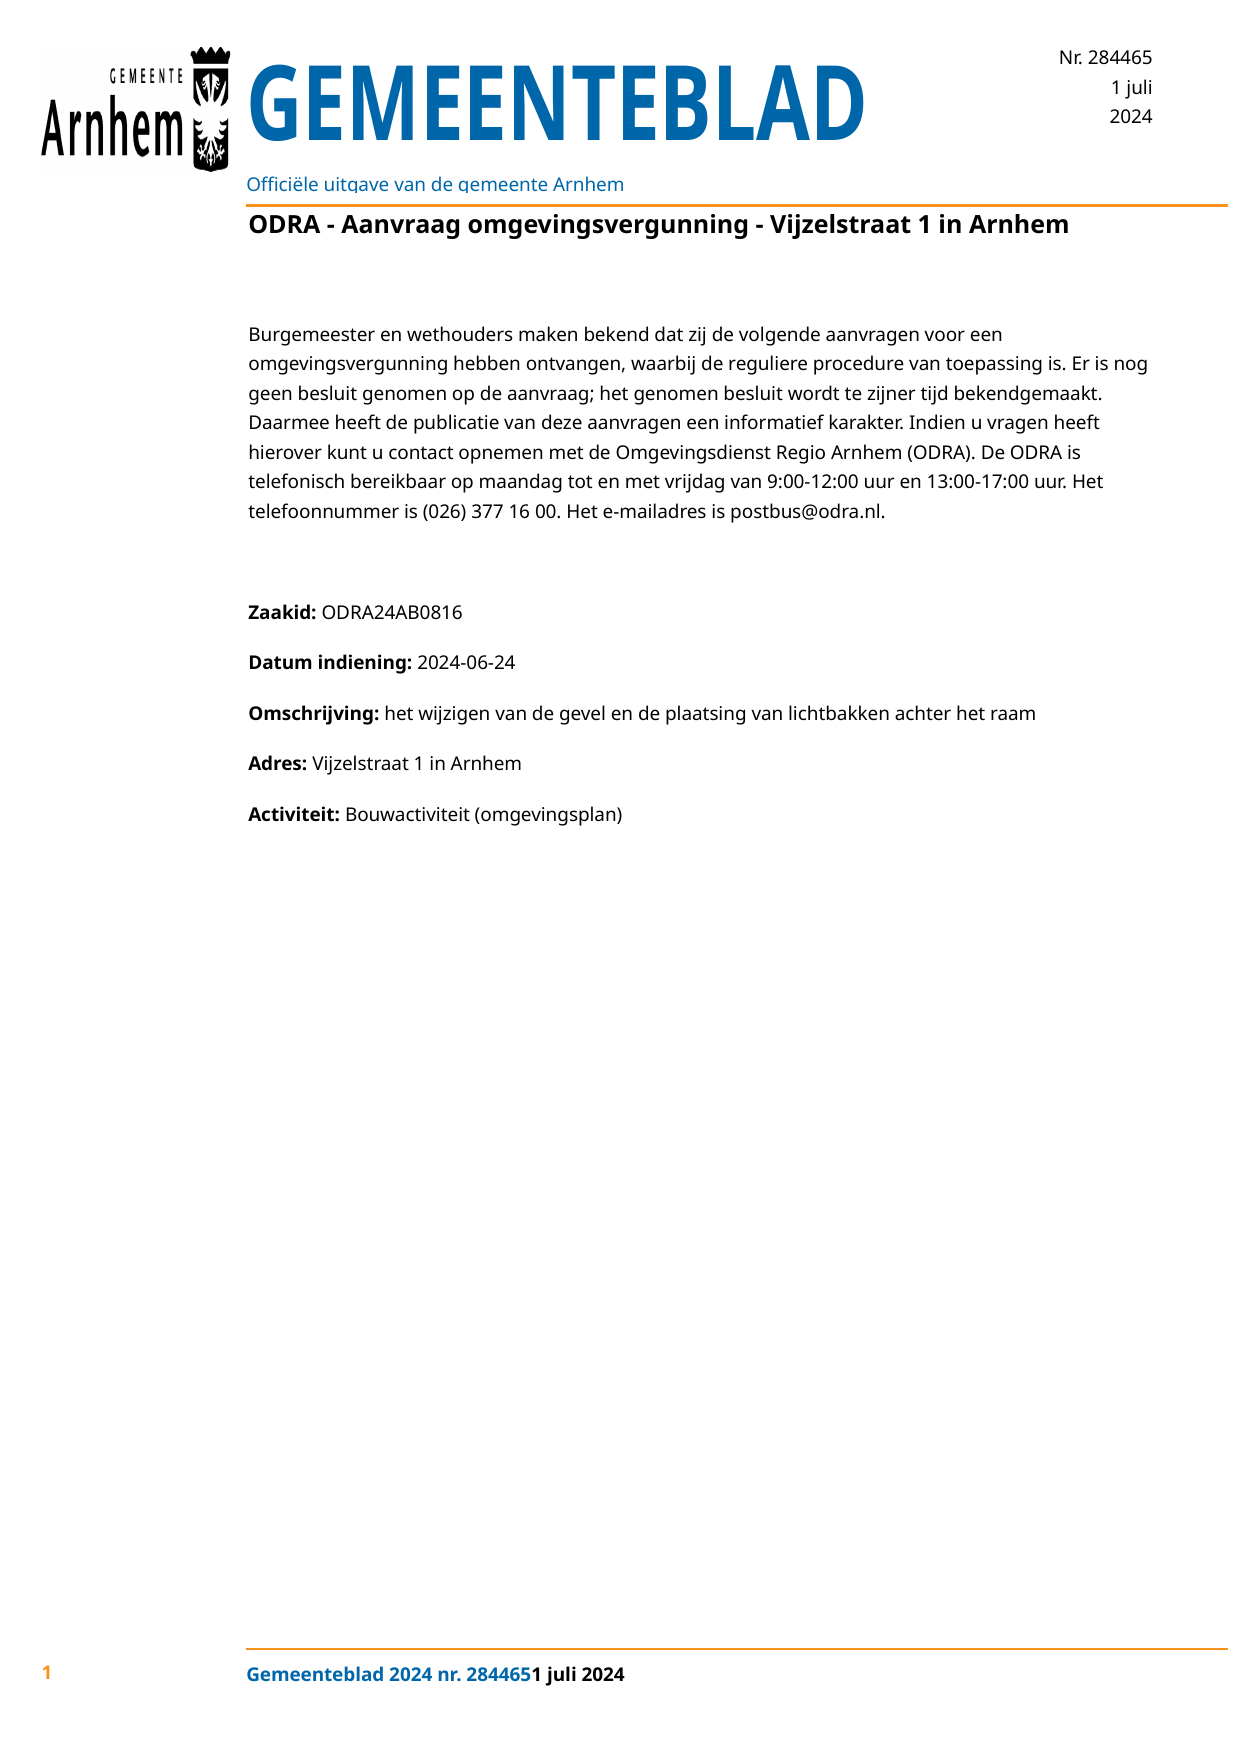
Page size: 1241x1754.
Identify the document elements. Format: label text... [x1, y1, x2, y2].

text Burgemeester en wethouders maken bekend dat zij de volgende aanvragen voor een omgevingsvergunning hebben ontvangen, waarbij de reguliere procedure van toepassing is. Er is nog geen besluit genomen op de aanvraag; het genomen besluit wordt te zijner tijd bekendgemaakt. Daarmee heeft de publicatie van deze aanvragen een informatief karakter. Indien u vragen heeft hierover kunt u contact opnemen met de Omgevingsdienst Regio Arnhem (ODRA). De ODRA is telefonisch bereikbaar op maandag tot en met vrijdag van 9:00-12:00 uur en 13:00-17:00 uur. Het telefoonnummer is (026) 377 16 00. Het e-mailadres is postbus@odra.nl. [248, 321, 1152, 524]
text Adres: Vijzelstraat 1 in Arnhem [248, 750, 1152, 776]
text Datum indiening: 2024-06-24 [248, 649, 1152, 675]
text Activiteit: Bouwactiviteit (omgevingsplan) [248, 801, 1152, 826]
text ODRA - Aanvraag omgevingsvergunning - Vijzelstraat 1 in Arnhem [248, 207, 1152, 241]
text Omschrijving: het wijzigen van de gevel en de plaatsing van lichtbakken achter het raam [248, 700, 1152, 726]
picture [41, 47, 231, 172]
text Zaakid: ODRA24AB0816 [248, 599, 1152, 625]
